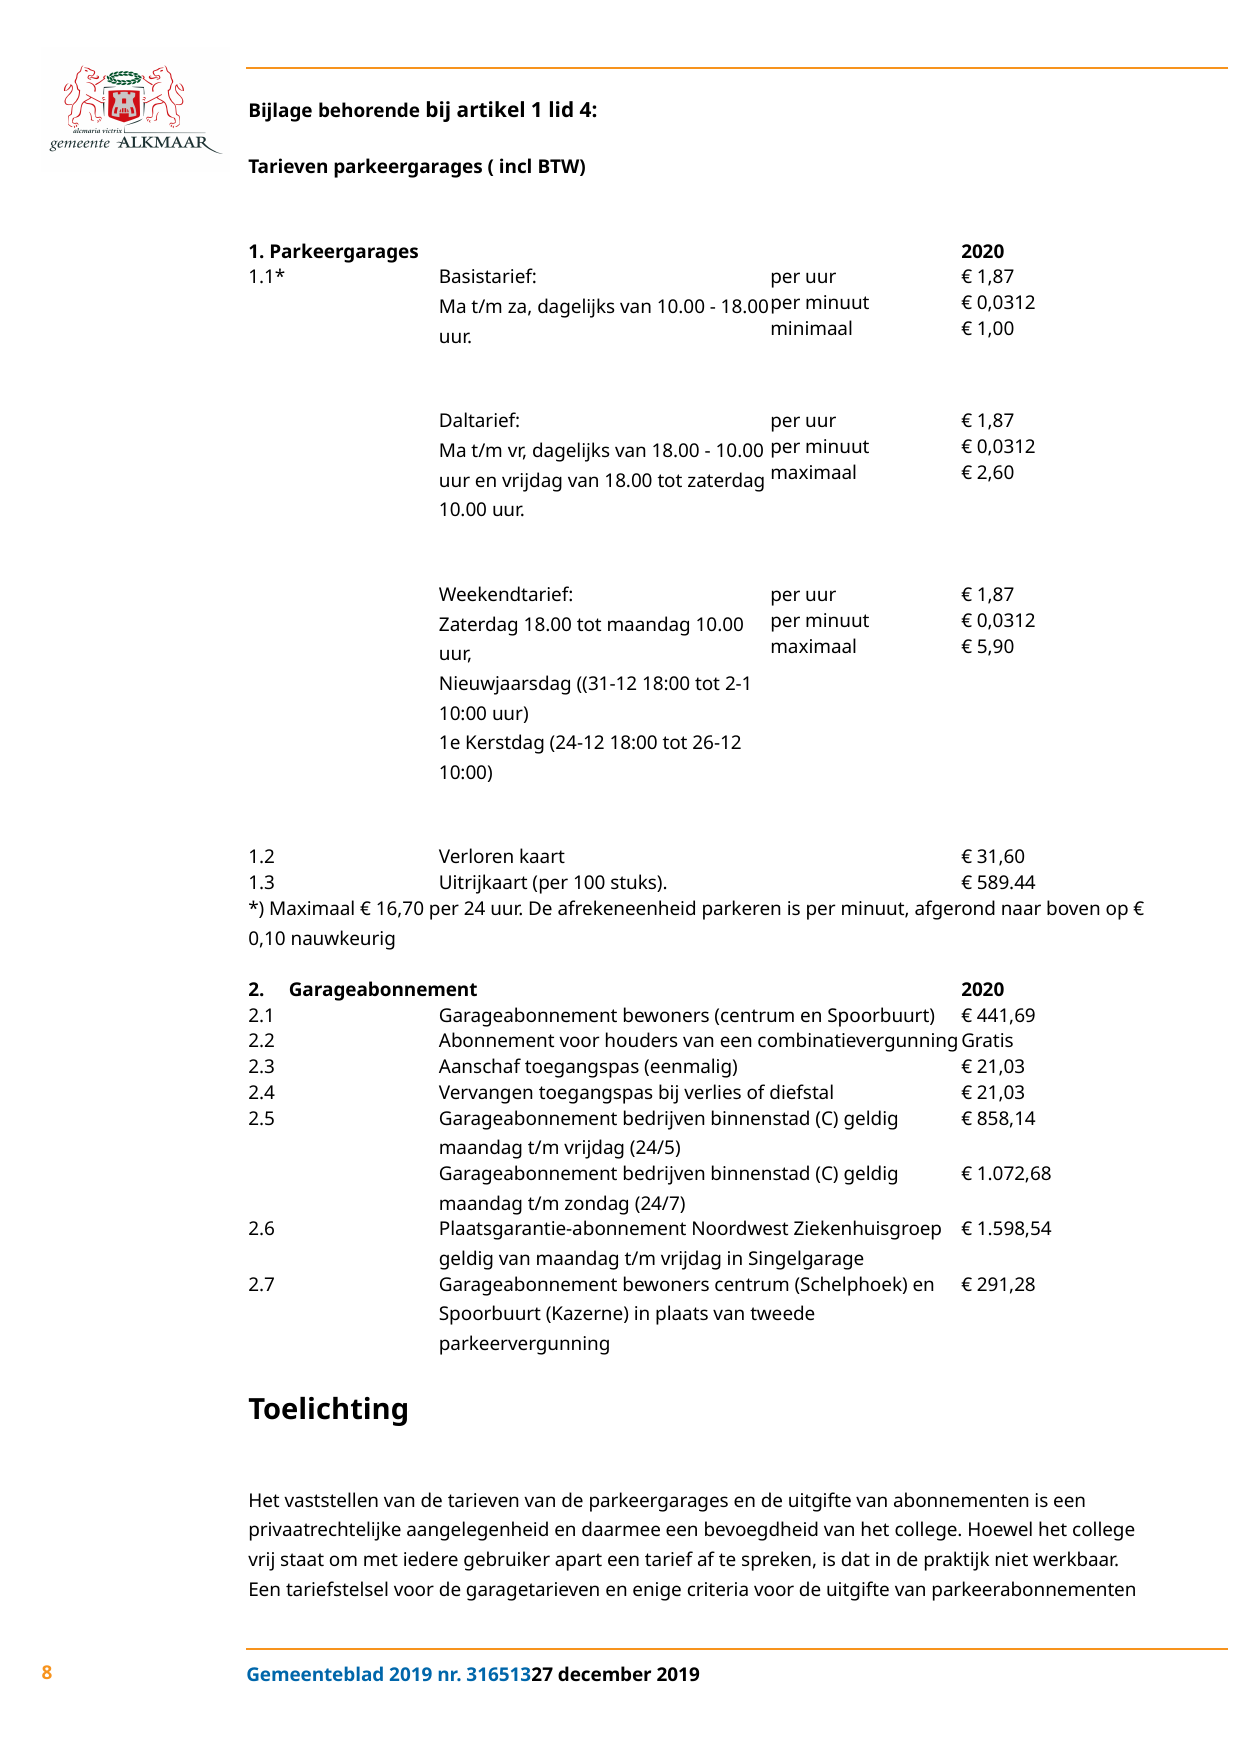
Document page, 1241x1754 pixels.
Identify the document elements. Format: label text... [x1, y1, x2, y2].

table_cell Gratis [961, 1028, 1152, 1053]
table_cell € 2,60 [961, 459, 1152, 581]
table_cell Uitrijkaart (per 100 stuks). [439, 870, 961, 895]
table_cell per uur [770, 581, 961, 607]
table_cell 1. Parkeergarages [248, 238, 961, 264]
table_header [770, 212, 961, 238]
table_cell € 441,69 [961, 1002, 1152, 1028]
table_cell € 1.072,68 [961, 1160, 1152, 1216]
table_cell 1.2 [248, 844, 439, 869]
table_header [439, 212, 770, 238]
table_cell € 0,0312 [961, 289, 1152, 315]
table_cell € 0,0312 [961, 434, 1152, 459]
table_cell Vervangen toegangspas bij verlies of diefstal [439, 1079, 961, 1105]
table_cell € 1,87 [961, 408, 1152, 433]
table_cell per minuut [770, 289, 961, 315]
text Het vaststellen van de tarieven van de parkeergarages en de uitgifte van abonnementen is een privaatrechtelijke aangelegenheid en daarmee een bevoegdheid van het college. Hoewel het college vrij staat om met iedere gebruiker apart een tarief af te spreken, is dat in de praktijk niet werkbaar. Een tariefstelsel voor de garagetarieven en enige criteria voor de uitgifte van parkeerabonnementen [248, 1487, 1152, 1601]
table_cell 1.3 [248, 870, 439, 895]
table_cell € 21,03 [961, 1079, 1152, 1105]
text Toelichting [248, 1388, 1152, 1428]
text Tarieven parkeergarages ( incl BTW) [248, 153, 1152, 179]
table_cell [961, 951, 1152, 976]
table_cell 2.1 [248, 1002, 439, 1028]
table_cell Basistarief: Ma t/m za, dagelijks van 10.00 - 18.00 uur. [439, 264, 770, 408]
table_cell Abonnement voor houders van een combinatievergunning [439, 1028, 961, 1053]
table_cell per minuut [770, 607, 961, 633]
text Bijlage behorende bij artikel 1 lid 4: [248, 95, 1152, 123]
table_cell € 0,0312 [961, 607, 1152, 633]
table_cell € 858,14 [961, 1105, 1152, 1160]
table_cell € 21,03 [961, 1054, 1152, 1079]
table_cell Garageabonnement bedrijven binnenstad (C) geldig maandag t/m zondag (24/7) [439, 1160, 961, 1216]
table_cell 2.3 [248, 1054, 439, 1079]
table_cell Verloren kaart [439, 844, 961, 869]
table_cell 2.2 [248, 1028, 439, 1053]
table_cell *) Maximaal € 16,70 per 24 uur. De afrekeneenheid parkeren is per minuut, afgerond naar boven op € 0,10 nauwkeurig [248, 895, 1152, 951]
table_cell [439, 951, 770, 976]
table_cell Garageabonnement bedrijven binnenstad (C) geldig maandag t/m vrijdag (24/5) [439, 1105, 961, 1160]
table_cell maximaal [770, 633, 961, 844]
table_header [961, 212, 1152, 238]
table_cell 2020 [961, 238, 1152, 264]
table_cell per minuut [770, 434, 961, 459]
table_cell € 1,87 [961, 581, 1152, 607]
table_cell maximaal [770, 459, 961, 581]
table_cell Garageabonnement bewoners (centrum en Spoorbuurt) [439, 1002, 961, 1028]
table_cell 2020 [961, 976, 1152, 1002]
picture [41, 47, 231, 172]
table_cell € 31,60 [961, 844, 1152, 869]
table_cell € 5,90 [961, 633, 1152, 844]
table_cell 2.7 [248, 1271, 439, 1356]
table_cell € 1,87 [961, 264, 1152, 289]
table_cell [770, 951, 961, 976]
table_cell Plaatsgarantie-abonnement Noordwest Ziekenhuisgroep geldig van maandag t/m vrijdag in Singelgarage [439, 1216, 961, 1271]
table_cell per uur [770, 264, 961, 289]
table_cell 1.1* [248, 264, 439, 844]
table_cell € 1.598,54 [961, 1216, 1152, 1271]
table_cell Garageabonnement bewoners centrum (Schelphoek) en Spoorbuurt (Kazerne) in plaats van tweede parkeervergunning [439, 1271, 961, 1356]
table_cell minimaal [770, 315, 961, 408]
table_cell 2.4 [248, 1079, 439, 1105]
table_cell 2.6 [248, 1216, 439, 1271]
table_cell [248, 951, 439, 976]
table_cell € 291,28 [961, 1271, 1152, 1356]
table_cell Daltarief: Ma t/m vr, dagelijks van 18.00 - 10.00 uur en vrijdag van 18.00 tot zaterdag 10.00 uur. [439, 408, 770, 581]
table_cell € 589.44 [961, 870, 1152, 895]
table_cell 2. Garageabonnement [248, 976, 961, 1002]
table_cell Weekendtarief: Zaterdag 18.00 tot maandag 10.00 uur, Nieuwjaarsdag ((31-12 18:00 tot 2-1 10:00 uur) 1e Kerstdag (24-12 18:00 tot 26-12 10:00) [439, 581, 770, 844]
table_cell 2.5 [248, 1105, 439, 1216]
table_cell Aanschaf toegangspas (eenmalig) [439, 1054, 961, 1079]
table_cell € 1,00 [961, 315, 1152, 408]
table_cell per uur [770, 408, 961, 433]
table_header [248, 212, 439, 238]
